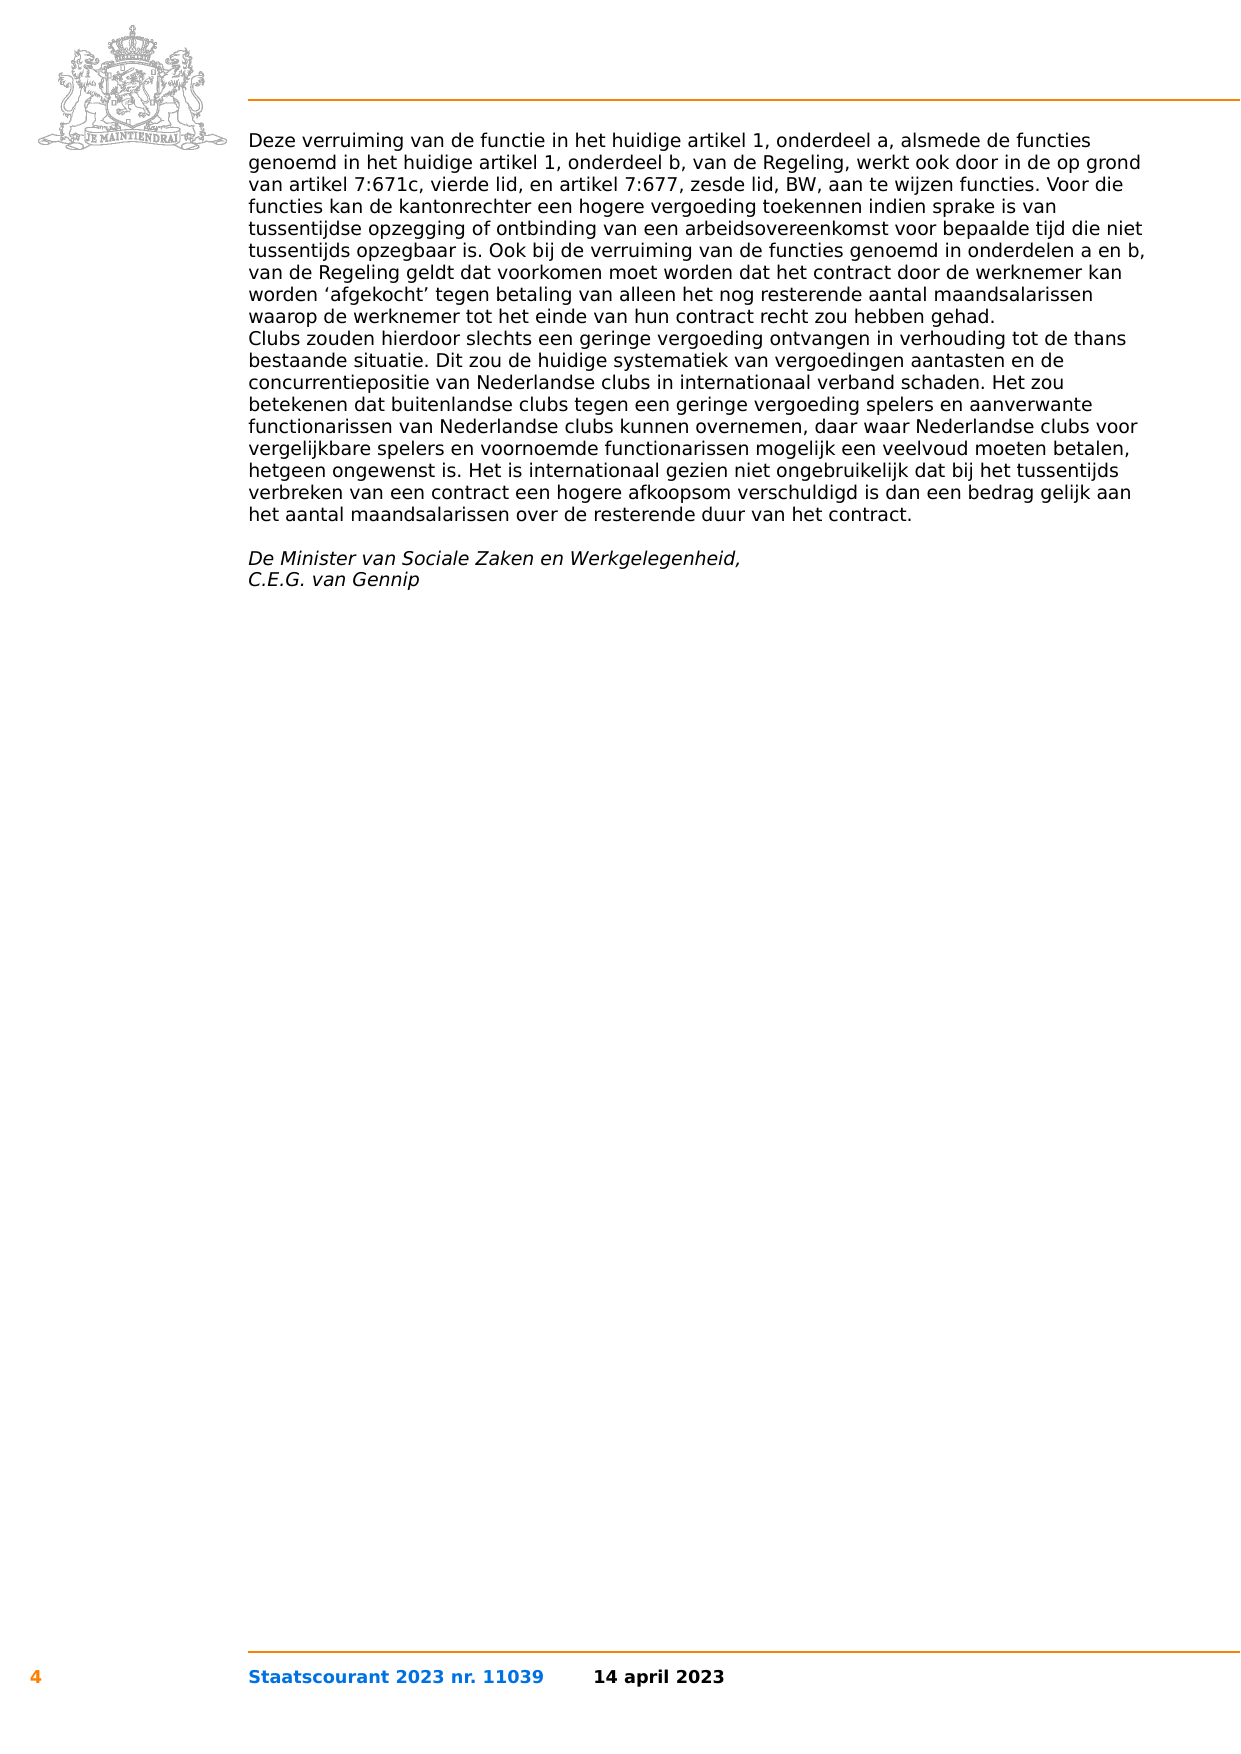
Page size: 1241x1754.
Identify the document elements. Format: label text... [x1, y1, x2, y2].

text Deze verruiming van de functie in het huidige artikel 1, onderdeel a, alsmede de functies genoemd in het huidige artikel 1, onderdeel b, van de Regeling, werkt ook door in de op grond van artikel 7:671c, vierde lid, en artikel 7:677, zesde lid, BW, aan te wijzen functies. Voor die functies kan de kantonrechter een hogere vergoeding toekennen indien sprake is van tussentijdse opzegging of ontbinding van een arbeidsovereenkomst voor bepaalde tijd die niet tussentijds opzegbaar is. Ook bij de verruiming van de functies genoemd in onderdelen a en b, van de Regeling geldt dat voorkomen moet worden dat het contract door de werknemer kan worden ‘afgekocht’ tegen betaling van alleen het nog resterende aantal maandsalarissen waarop de werknemer tot het einde van hun contract recht zou hebben gehad. [248, 130, 1163, 328]
text Clubs zouden hierdoor slechts een geringe vergoeding ontvangen in verhouding tot de thans bestaande situatie. Dit zou de huidige systematiek van vergoedingen aantasten en de concurrentiepositie van Nederlandse clubs in internationaal verband schaden. Het zou betekenen dat buitenlandse clubs tegen een geringe vergoeding spelers en aanverwante functionarissen van Nederlandse clubs kunnen overnemen, daar waar Nederlandse clubs voor vergelijkbare spelers en voornoemde functionarissen mogelijk een veelvoud moeten betalen, hetgeen ongewenst is. Het is internationaal gezien niet ongebruikelijk dat bij het tussentijds verbreken van een contract een hogere afkoopsom verschuldigd is dan een bedrag gelijk aan het aantal maandsalarissen over de resterende duur van het contract. [248, 328, 1163, 526]
picture [38, 25, 227, 150]
text De Minister van Sociale Zaken en Werkgelegenheid, C.E.G. van Gennip [248, 547, 1163, 591]
